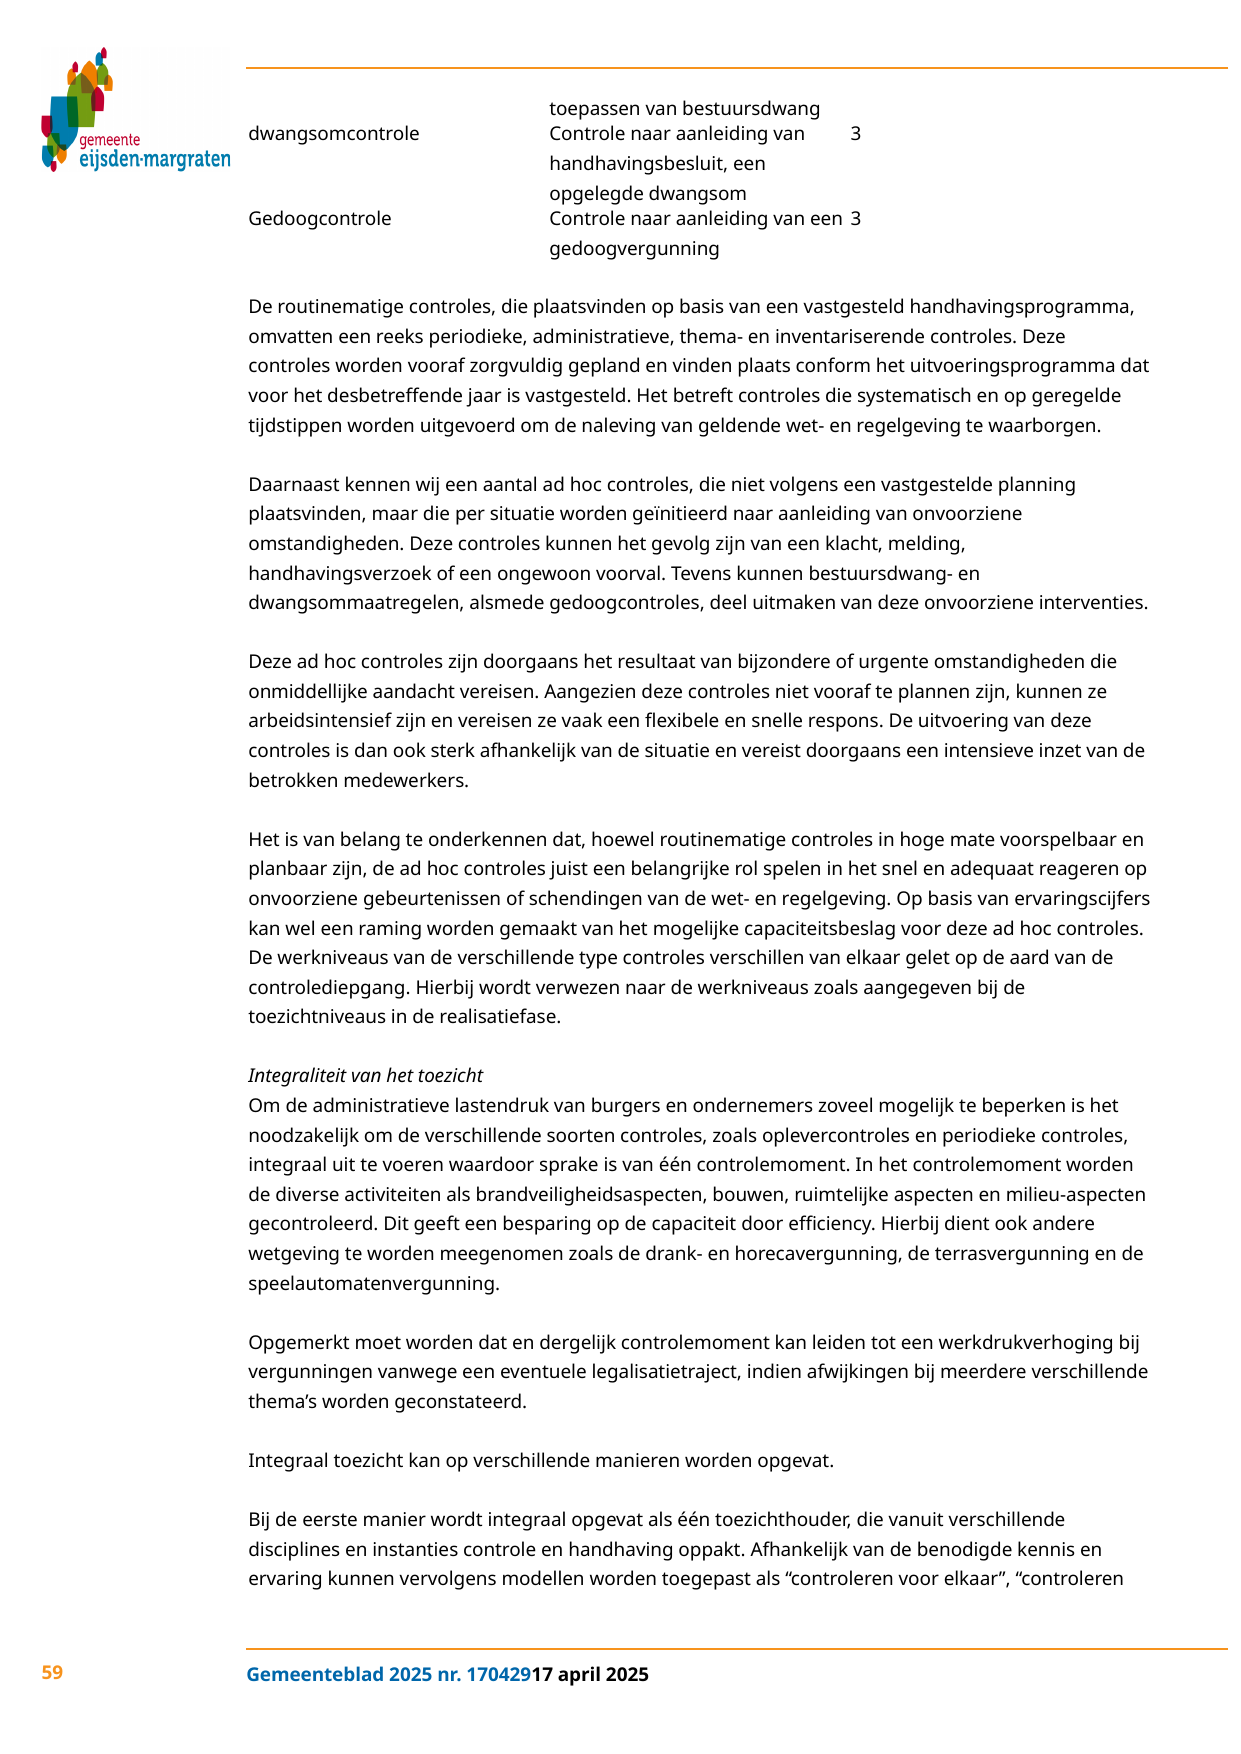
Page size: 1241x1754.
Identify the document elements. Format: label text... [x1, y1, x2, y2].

table_cell [850, 95, 1152, 121]
table_cell Controle naar aanleiding van handhavingsbesluit, een opgelegde dwangsom [549, 121, 850, 205]
picture [41, 47, 231, 172]
text Daarnaast kennen wij een aantal ad hoc controles, die niet volgens een vastgestelde planning plaatsvinden, maar die per situatie worden geïnitieerd naar aanleiding van onvoorziene omstandigheden. Deze controles kunnen het gevolg zijn van een klacht, melding, handhavingsverzoek of een ongewoon voorval. Tevens kunnen bestuursdwang- en dwangsommaatregelen, alsmede gedoogcontroles, deel uitmaken van deze onvoorziene interventies. [248, 471, 1152, 615]
text Het is van belang te onderkennen dat, hoewel routinematige controles in hoge mate voorspelbaar en planbaar zijn, de ad hoc controles juist een belangrijke rol spelen in het snel en adequaat reageren op onvoorziene gebeurtenissen of schendingen van de wet- en regelgeving. Op basis van ervaringscijfers kan wel een raming worden gemaakt van het mogelijke capaciteitsbeslag voor deze ad hoc controles. [248, 826, 1152, 941]
table_cell dwangsomcontrole [248, 121, 549, 205]
table_cell [248, 95, 549, 121]
text Om de administratieve lastendruk van burgers en ondernemers zoveel mogelijk te beperken is het noodzakelijk om de verschillende soorten controles, zoals oplevercontroles en periodieke controles, integraal uit te voeren waardoor sprake is van één controlemoment. In het controlemoment worden de diverse activiteiten als brandveiligheidsaspecten, bouwen, ruimtelijke aspecten en milieu-aspecten gecontroleerd. Dit geeft een besparing op de capaciteit door efficiency. Hierbij dient ook andere wetgeving te worden meegenomen zoals de drank- en horecavergunning, de terrasvergunning en de speelautomatenvergunning. [248, 1092, 1152, 1296]
text Opgemerkt moet worden dat en dergelijk controlemoment kan leiden tot een werkdrukverhoging bij vergunningen vanwege een eventuele legalisatietraject, indien afwijkingen bij meerdere verschillende thema’s worden geconstateerd. [248, 1329, 1152, 1414]
table_cell toepassen van bestuursdwang [549, 95, 850, 121]
text Integraliteit van het toezicht [248, 1063, 1152, 1088]
text Deze ad hoc controles zijn doorgaans het resultaat van bijzondere of urgente omstandigheden die onmiddellijke aandacht vereisen. Aangezien deze controles niet vooraf te plannen zijn, kunnen ze arbeidsintensief zijn en vereisen ze vaak een flexibele en snelle respons. De uitvoering van deze controles is dan ook sterk afhankelijk van de situatie en vereist doorgaans een intensieve inzet van de betrokken medewerkers. [248, 648, 1152, 793]
text De werkniveaus van de verschillende type controles verschillen van elkaar gelet op de aard van de controlediepgang. Hierbij wordt verwezen naar de werkniveaus zoals aangegeven bij de toezichtniveaus in de realisatiefase. [248, 944, 1152, 1029]
table_cell Controle naar aanleiding van een gedoogvergunning [549, 205, 850, 261]
text De routinematige controles, die plaatsvinden op basis van een vastgesteld handhavingsprogramma, omvatten een reeks periodieke, administratieve, thema- en inventariserende controles. Deze controles worden vooraf zorgvuldig gepland en vinden plaats conform het uitvoeringsprogramma dat voor het desbetreffende jaar is vastgesteld. Het betreft controles die systematisch en op geregelde tijdstippen worden uitgevoerd om de naleving van geldende wet- en regelgeving te waarborgen. [248, 293, 1152, 438]
table_cell 3 [850, 121, 1152, 205]
text Integraal toezicht kan op verschillende manieren worden opgevat. [248, 1447, 1152, 1473]
table_cell Gedoogcontrole [248, 205, 549, 261]
table_cell 3 [850, 205, 1152, 261]
text Bij de eerste manier wordt integraal opgevat als één toezichthouder, die vanuit verschillende disciplines en instanties controle en handhaving oppakt. Afhankelijk van de benodigde kennis en ervaring kunnen vervolgens modellen worden toegepast als “controleren voor elkaar”, “controleren [248, 1506, 1152, 1591]
